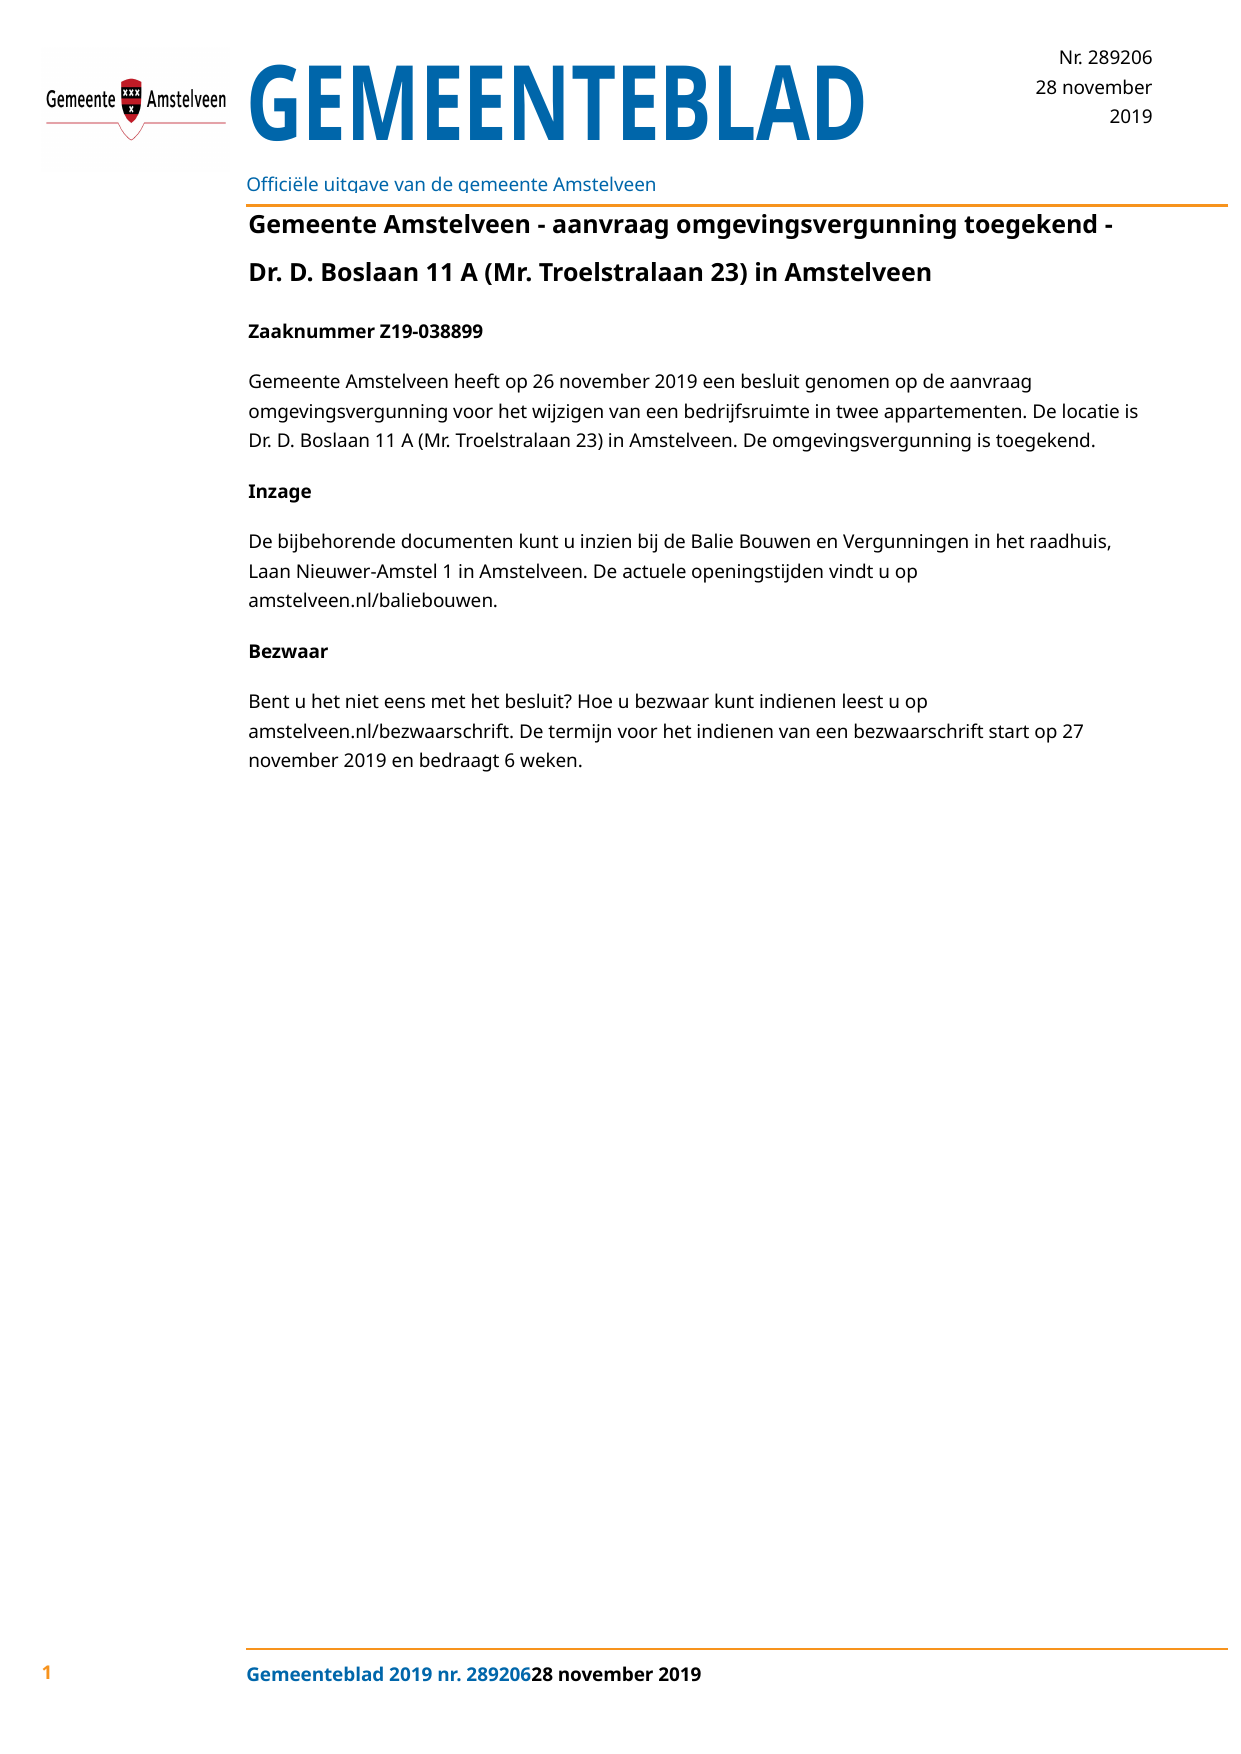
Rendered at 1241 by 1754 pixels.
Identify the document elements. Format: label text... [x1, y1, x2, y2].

text Bent u het niet eens met het besluit? Hoe u bezwaar kunt indienen leest u op amstelveen.nl/bezwaarschrift. De termijn voor het indienen van een bezwaarschrift start op 27 november 2019 en bedraagt 6 weken. [248, 688, 1152, 773]
text Gemeente Amstelveen heeft op 26 november 2019 een besluit genomen op de aanvraag omgevingsvergunning voor het wijzigen van een bedrijfsruimte in twee appartementen. De locatie is Dr. D. Boslaan 11 A (Mr. Troelstralaan 23) in Amstelveen. De omgevingsvergunning is toegekend. [248, 368, 1152, 453]
picture [41, 47, 231, 172]
text Bezwaar [248, 638, 1152, 664]
text Gemeente Amstelveen - aanvraag omgevingsvergunning toegekend - Dr. D. Boslaan 11 A (Mr. Troelstralaan 23) in Amstelveen [248, 207, 1152, 288]
text Zaaknummer Z19-038899 [248, 318, 1152, 344]
text Inzage [248, 478, 1152, 504]
text De bijbehorende documenten kunt u inzien bij de Balie Bouwen en Vergunningen in het raadhuis, Laan Nieuwer-Amstel 1 in Amstelveen. De actuele openingstijden vindt u op amstelveen.nl/baliebouwen. [248, 528, 1152, 613]
